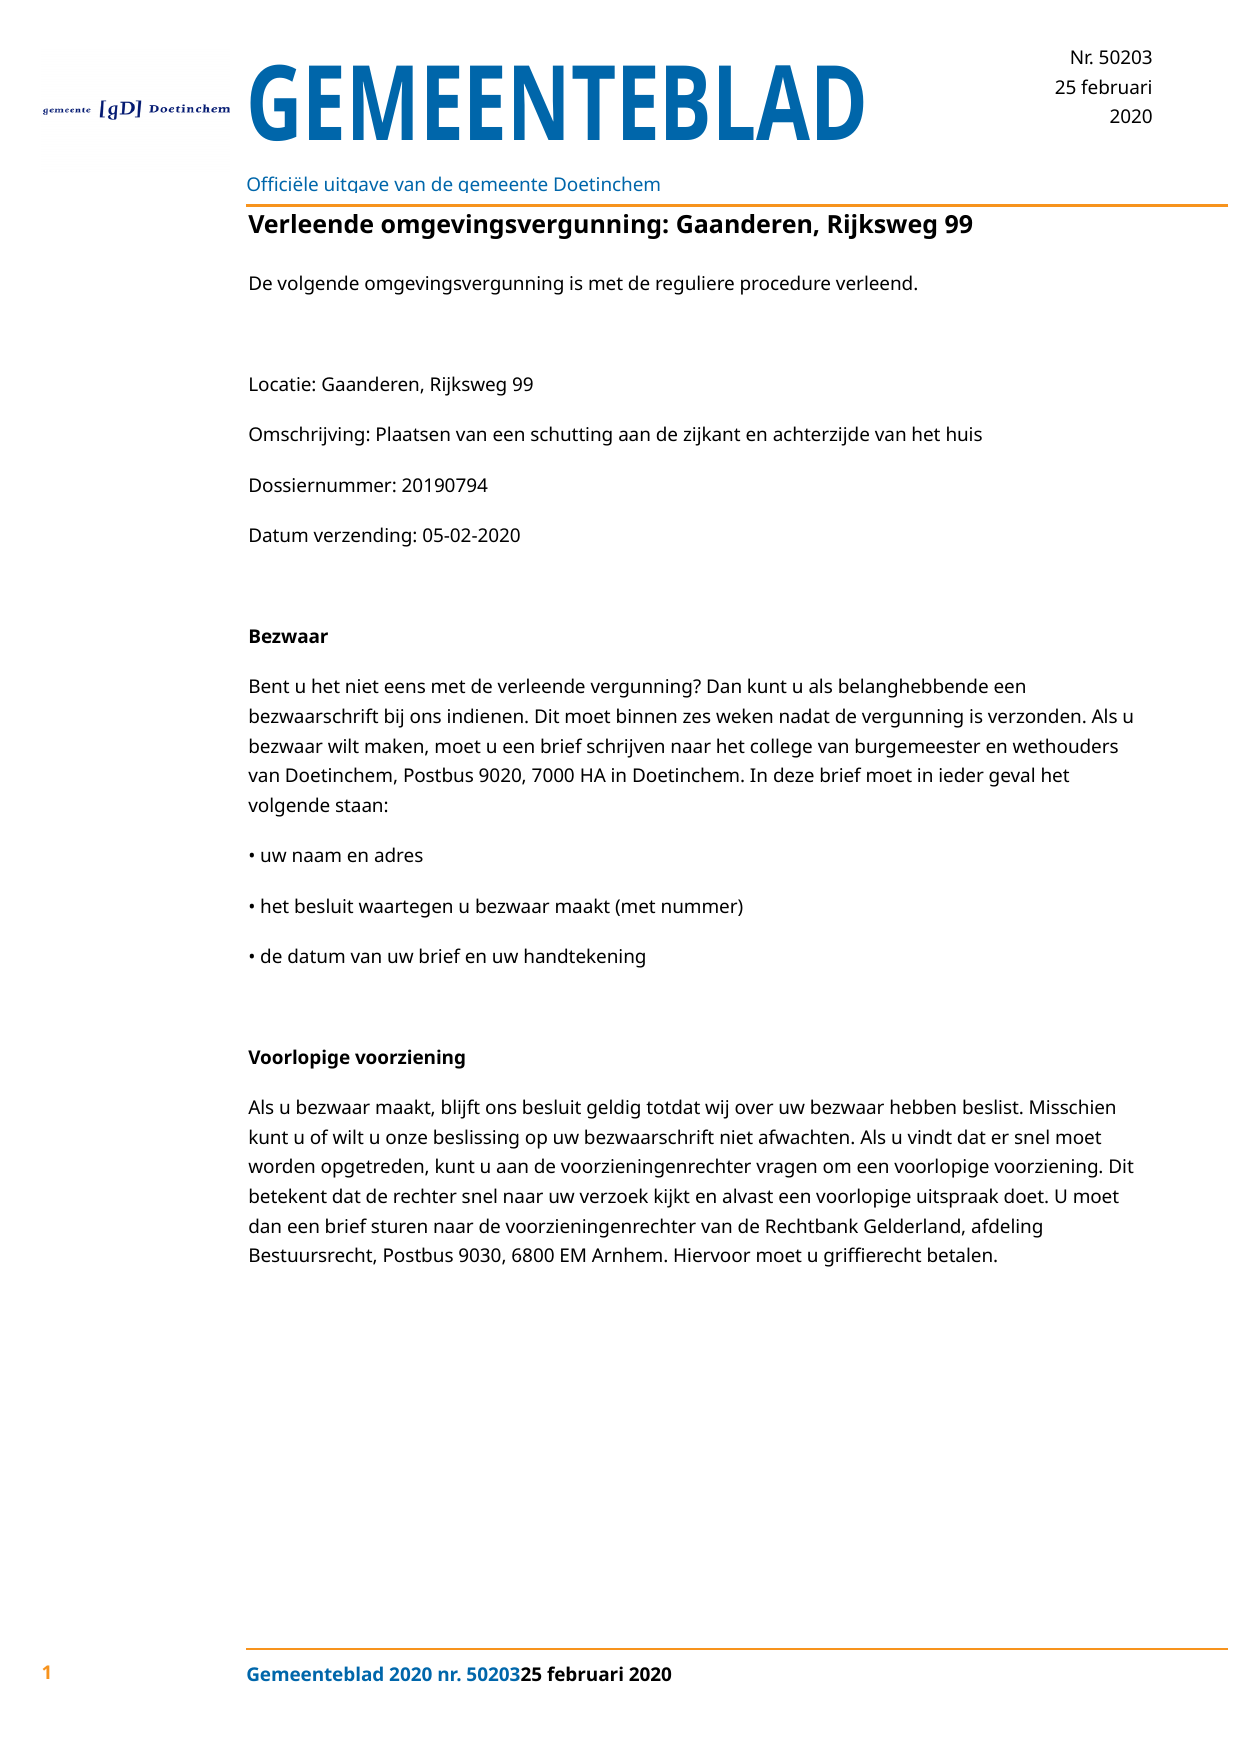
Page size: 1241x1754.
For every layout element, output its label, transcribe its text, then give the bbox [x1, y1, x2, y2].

text De volgende omgevingsvergunning is met de reguliere procedure verleend. [248, 270, 1152, 296]
text • het besluit waartegen u bezwaar maakt (met nummer) [248, 893, 1152, 918]
picture [41, 47, 231, 172]
text Voorlopige voorziening [248, 1044, 1152, 1070]
text Bezwaar [248, 623, 1152, 649]
text Als u bezwaar maakt, blijft ons besluit geldig totdat wij over uw bezwaar hebben beslist. Misschien kunt u of wilt u onze beslissing op uw bezwaarschrift niet afwachten. Als u vindt dat er snel moet worden opgetreden, kunt u aan de voorzieningenrechter vragen om een voorlopige voorziening. Dit betekent dat de rechter snel naar uw verzoek kijkt en alvast een voorlopige uitspraak doet. U moet dan een brief sturen naar de voorzieningenrechter van de Rechtbank Gelderland, afdeling Bestuursrecht, Postbus 9030, 6800 EM Arnhem. Hiervoor moet u griffierecht betalen. [248, 1094, 1152, 1268]
text • uw naam en adres [248, 842, 1152, 868]
text Datum verzending: 05-02-2020 [248, 522, 1152, 548]
text • de datum van uw brief en uw handtekening [248, 943, 1152, 969]
text Bent u het niet eens met de verleende vergunning? Dan kunt u als belanghebbende een bezwaarschrift bij ons indienen. Dit moet binnen zes weken nadat de vergunning is verzonden. Als u bezwaar wilt maken, moet u een brief schrijven naar het college van burgemeester en wethouders van Doetinchem, Postbus 9020, 7000 HA in Doetinchem. In deze brief moet in ieder geval het volgende staan: [248, 674, 1152, 818]
text Omschrijving: Plaatsen van een schutting aan de zijkant en achterzijde van het huis [248, 422, 1152, 447]
text Dossiernummer: 20190794 [248, 472, 1152, 498]
text Locatie: Gaanderen, Rijksweg 99 [248, 371, 1152, 397]
text Verleende omgevingsvergunning: Gaanderen, Rijksweg 99 [248, 207, 1152, 241]
